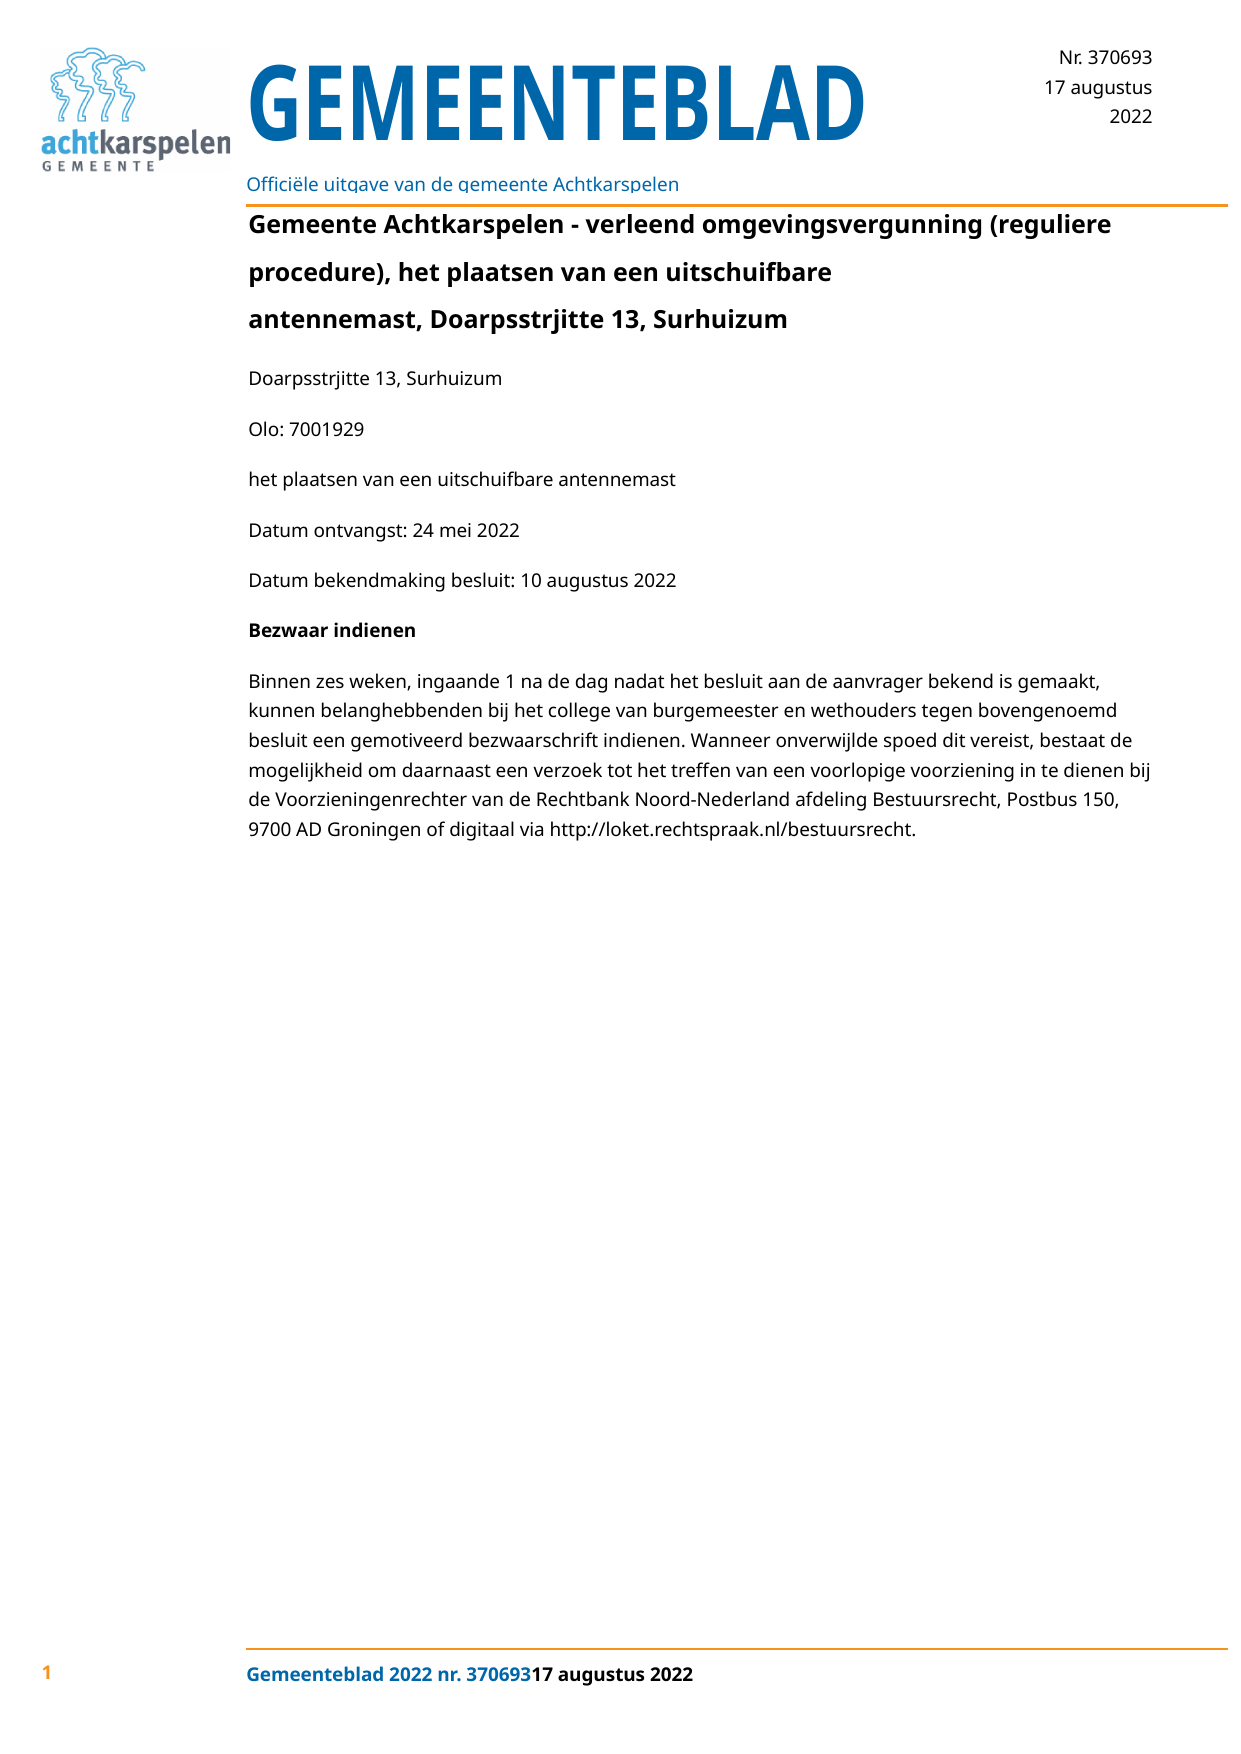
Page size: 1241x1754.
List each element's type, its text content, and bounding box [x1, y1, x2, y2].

text het plaatsen van een uitschuifbare antennemast [248, 466, 1152, 492]
text Datum bekendmaking besluit: 10 augustus 2022 [248, 567, 1152, 593]
text Datum ontvangst: 24 mei 2022 [248, 517, 1152, 542]
text Bezwaar indienen [248, 618, 1152, 643]
text Gemeente Achtkarspelen - verleend omgevingsvergunning (reguliere procedure), het plaatsen van een uitschuifbare antennemast, Doarpsstrjitte 13, Surhuizum [248, 207, 1152, 336]
picture [41, 47, 231, 172]
text Binnen zes weken, ingaande 1 na de dag nadat het besluit aan de aanvrager bekend is gemaakt, kunnen belanghebbenden bij het college van burgemeester en wethouders tegen bovengenoemd besluit een gemotiveerd bezwaarschrift indienen. Wanneer onverwijlde spoed dit vereist, bestaat de mogelijkheid om daarnaast een verzoek tot het treffen van een voorlopige voorziening in te dienen bij de Voorzieningenrechter van de Rechtbank Noord-Nederland afdeling Bestuursrecht, Postbus 150, 9700 AD Groningen of digitaal via http://loket.rechtspraak.nl/bestuursrecht. [248, 668, 1152, 842]
text Olo: 7001929 [248, 416, 1152, 442]
text Doarpsstrjitte 13, Surhuizum [248, 366, 1152, 391]
